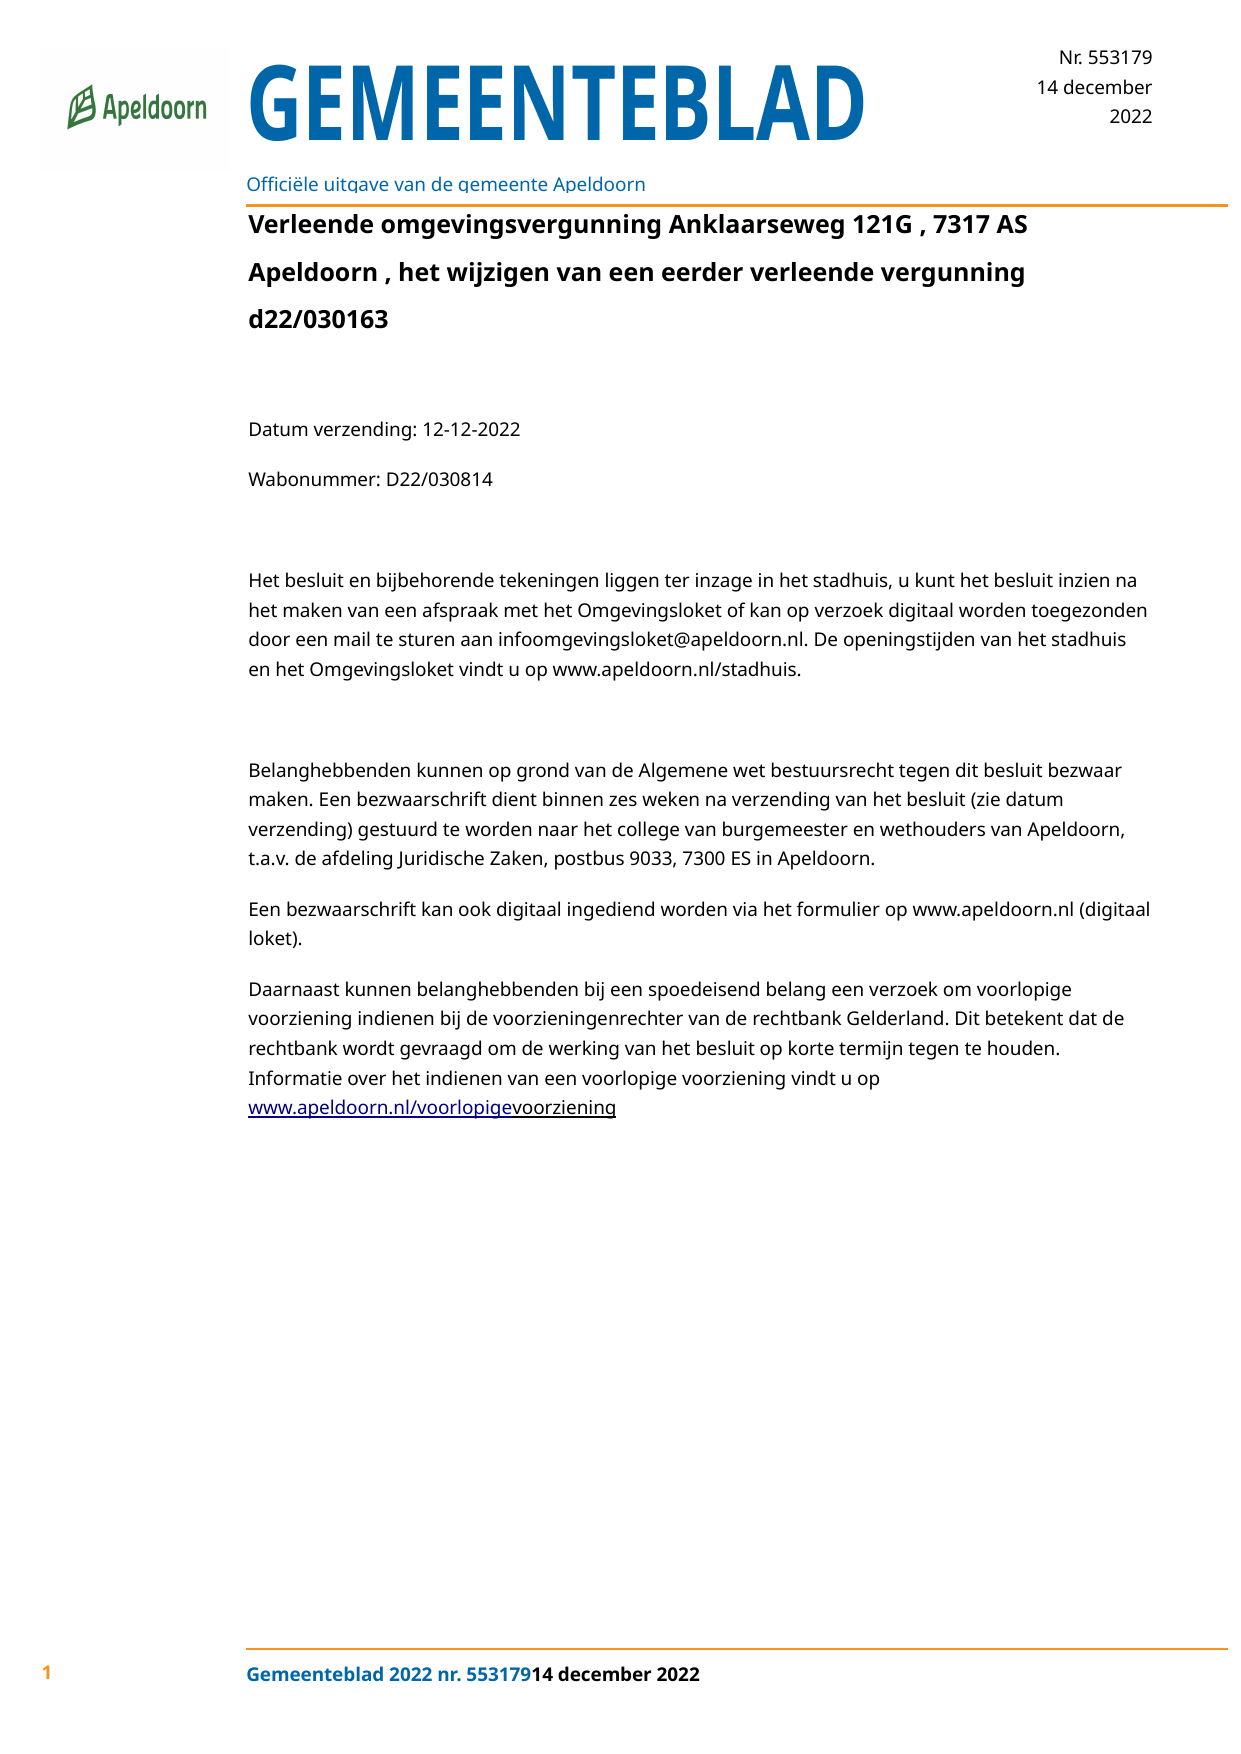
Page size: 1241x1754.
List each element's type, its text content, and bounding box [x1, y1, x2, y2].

text Verleende omgevingsvergunning Anklaarseweg 121G , 7317 AS Apeldoorn , het wijzigen van een eerder verleende vergunning d22/030163 [248, 207, 1152, 336]
text Daarnaast kunnen belanghebbenden bij een spoedeisend belang een verzoek om voorlopige voorziening indienen bij de voorzieningenrechter van de rechtbank Gelderland. Dit betekent dat de rechtbank wordt gevraagd om de werking van het besluit op korte termijn tegen te houden. Informatie over het indienen van een voorlopige voorziening vindt u op www.apeldoorn.nl/voorlopigevoorziening [248, 976, 1152, 1120]
text Belanghebbenden kunnen op grond van de Algemene wet bestuursrecht tegen dit besluit bezwaar maken. Een bezwaarschrift dient binnen zes weken na verzending van het besluit (zie datum verzending) gestuurd te worden naar het college van burgemeester en wethouders van Apeldoorn, t.a.v. de afdeling Juridische Zaken, postbus 9033, 7300 ES in Apeldoorn. [248, 757, 1152, 871]
text Datum verzending: 12-12-2022 [248, 416, 1152, 442]
picture [41, 47, 231, 172]
text Wabonummer: D22/030814 [248, 466, 1152, 492]
text Een bezwaarschrift kan ook digitaal ingediend worden via het formulier op www.apeldoorn.nl (digitaal loket). [248, 896, 1152, 951]
text Het besluit en bijbehorende tekeningen liggen ter inzage in het stadhuis, u kunt het besluit inzien na het maken van een afspraak met het Omgevingsloket of kan op verzoek digitaal worden toegezonden door een mail te sturen aan infoomgevingsloket@apeldoorn.nl. De openingstijden van het stadhuis en het Omgevingsloket vindt u op www.apeldoorn.nl/stadhuis. [248, 567, 1152, 682]
